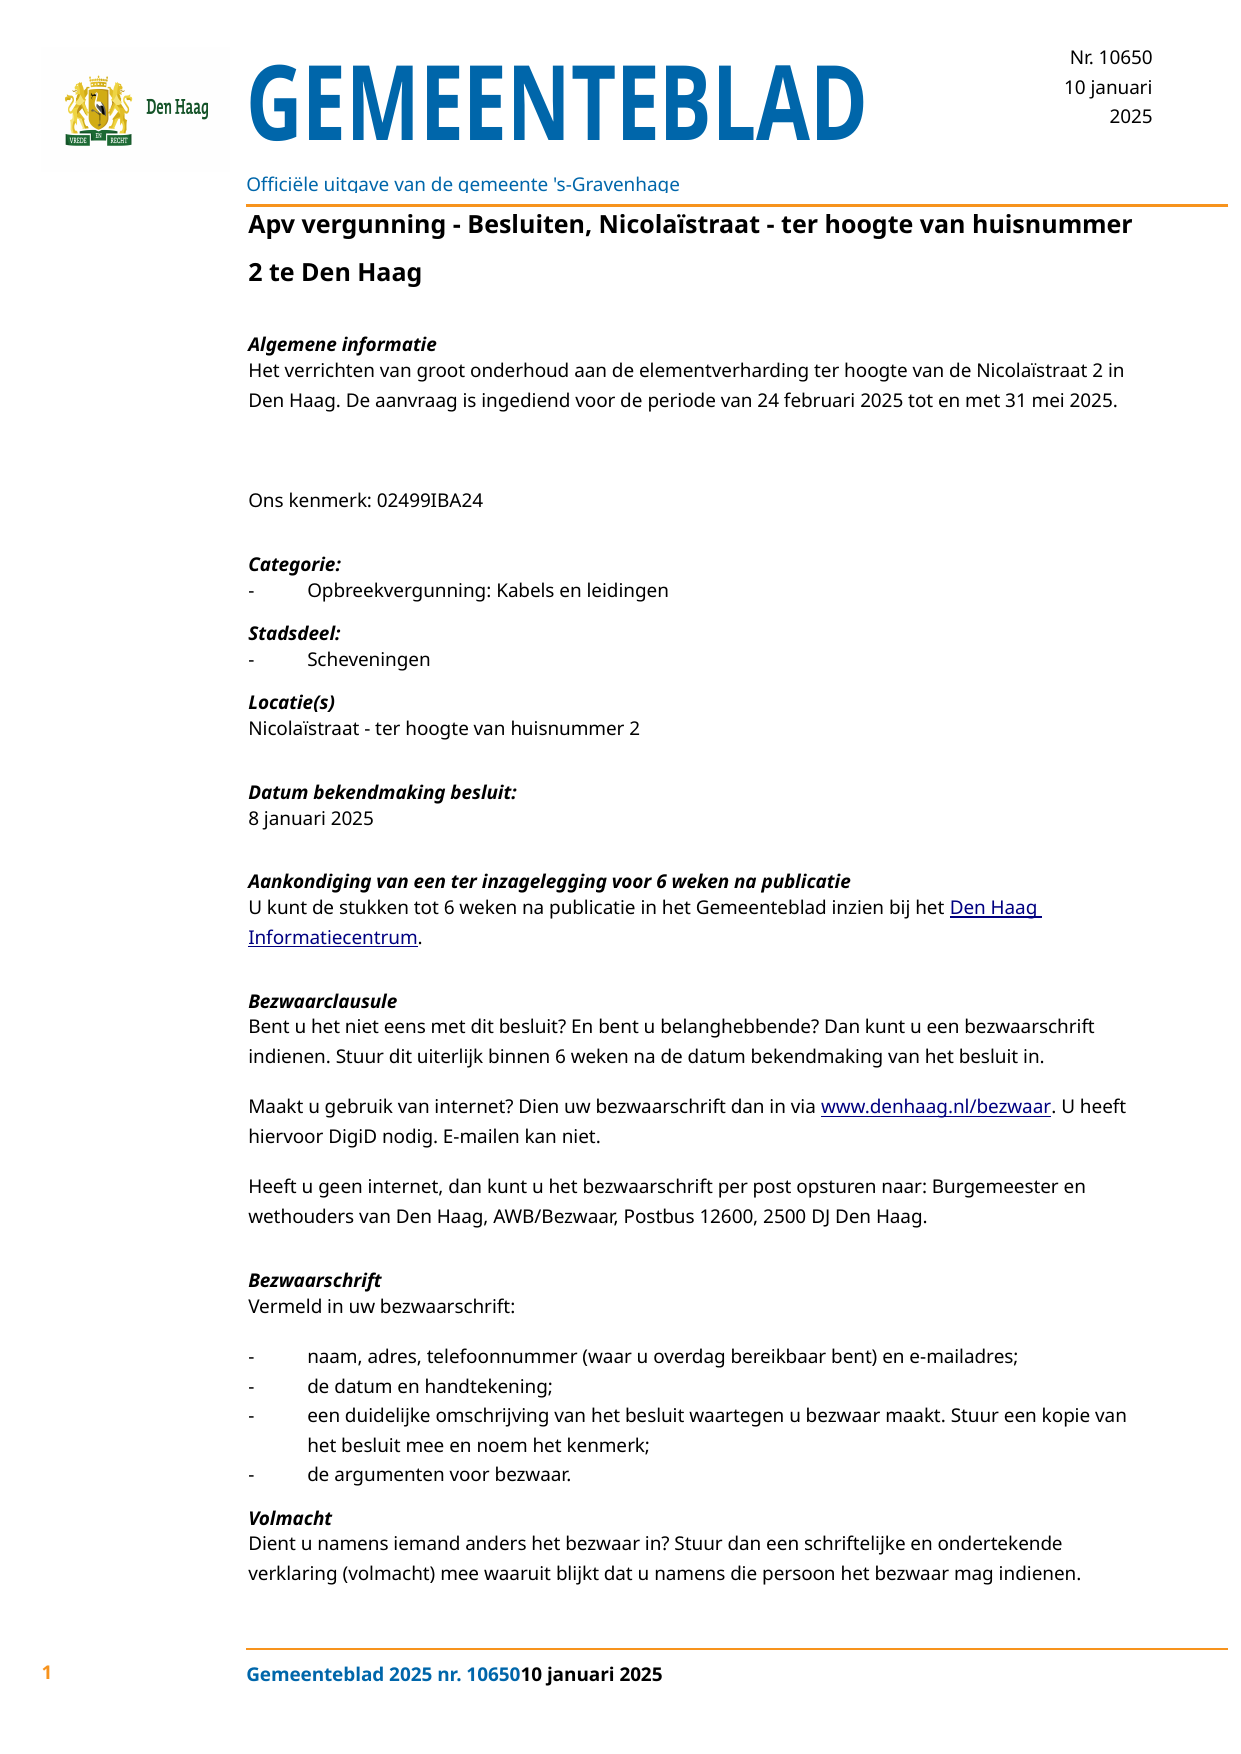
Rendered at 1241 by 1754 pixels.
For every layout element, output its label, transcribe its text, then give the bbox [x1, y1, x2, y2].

text Ons kenmerk: 02499IBA24 [248, 488, 1152, 513]
text Bezwaarschrift [248, 1267, 1152, 1293]
list naam, adres, telefoonnummer (waar u overdag bereikbaar bent) en e-mailadres; [248, 1343, 1152, 1369]
text Heeft u geen internet, dan kunt u het bezwaarschrift per post opsturen naar: Burgemeester en wethouders van Den Haag, AWB/Bezwaar, Postbus 12600, 2500 DJ Den Haag. [248, 1174, 1152, 1229]
list de datum en handtekening; [248, 1373, 1152, 1399]
text Bezwaarclausule [248, 988, 1152, 1014]
text U kunt de stukken tot 6 weken na publicatie in het Gemeenteblad inzien bij het Den Haag Informatiecentrum. [248, 894, 1152, 950]
list Scheveningen [248, 646, 1152, 672]
text Apv vergunning - Besluiten, Nicolaïstraat - ter hoogte van huisnummer 2 te Den Haag [248, 207, 1152, 288]
text Volmacht [248, 1505, 1152, 1531]
text Aankondiging van een ter inzagelegging voor 6 weken na publicatie [248, 869, 1152, 894]
text Categorie: [248, 552, 1152, 577]
text Stadsdeel: [248, 620, 1152, 646]
text Bent u het niet eens met dit besluit? En bent u belanghebbende? Dan kunt u een bezwaarschrift indienen. Stuur dit uiterlijk binnen 6 weken na de datum bekendmaking van het besluit in. [248, 1014, 1152, 1069]
text Algemene informatie [248, 331, 1152, 357]
text 8 januari 2025 [248, 805, 1152, 830]
text Datum bekendmaking besluit: [248, 779, 1152, 805]
list de argumenten voor bezwaar. [248, 1462, 1152, 1487]
text Locatie(s) [248, 689, 1152, 715]
text Vermeld in uw bezwaarschrift: [248, 1293, 1152, 1319]
list Opbreekvergunning: Kabels en leidingen [248, 577, 1152, 603]
text Maakt u gebruik van internet? Dien uw bezwaarschrift dan in via www.denhaag.nl/bezwaar. U heeft hiervoor DigiD nodig. E-mailen kan niet. [248, 1094, 1152, 1149]
picture [41, 47, 231, 172]
text Dient u namens iemand anders het bezwaar in? Stuur dan een schriftelijke en ondertekende verklaring (volmacht) mee waaruit blijkt dat u namens die persoon het bezwaar mag indienen. [248, 1531, 1152, 1586]
list een duidelijke omschrijving van het besluit waartegen u bezwaar maakt. Stuur een kopie van het besluit mee en noem het kenmerk; [248, 1402, 1152, 1458]
text Het verrichten van groot onderhoud aan de elementverharding ter hoogte van de Nicolaïstraat 2 in Den Haag. De aanvraag is ingediend voor de periode van 24 februari 2025 tot en met 31 mei 2025. [248, 357, 1152, 412]
text Nicolaïstraat - ter hoogte van huisnummer 2 [248, 715, 1152, 741]
